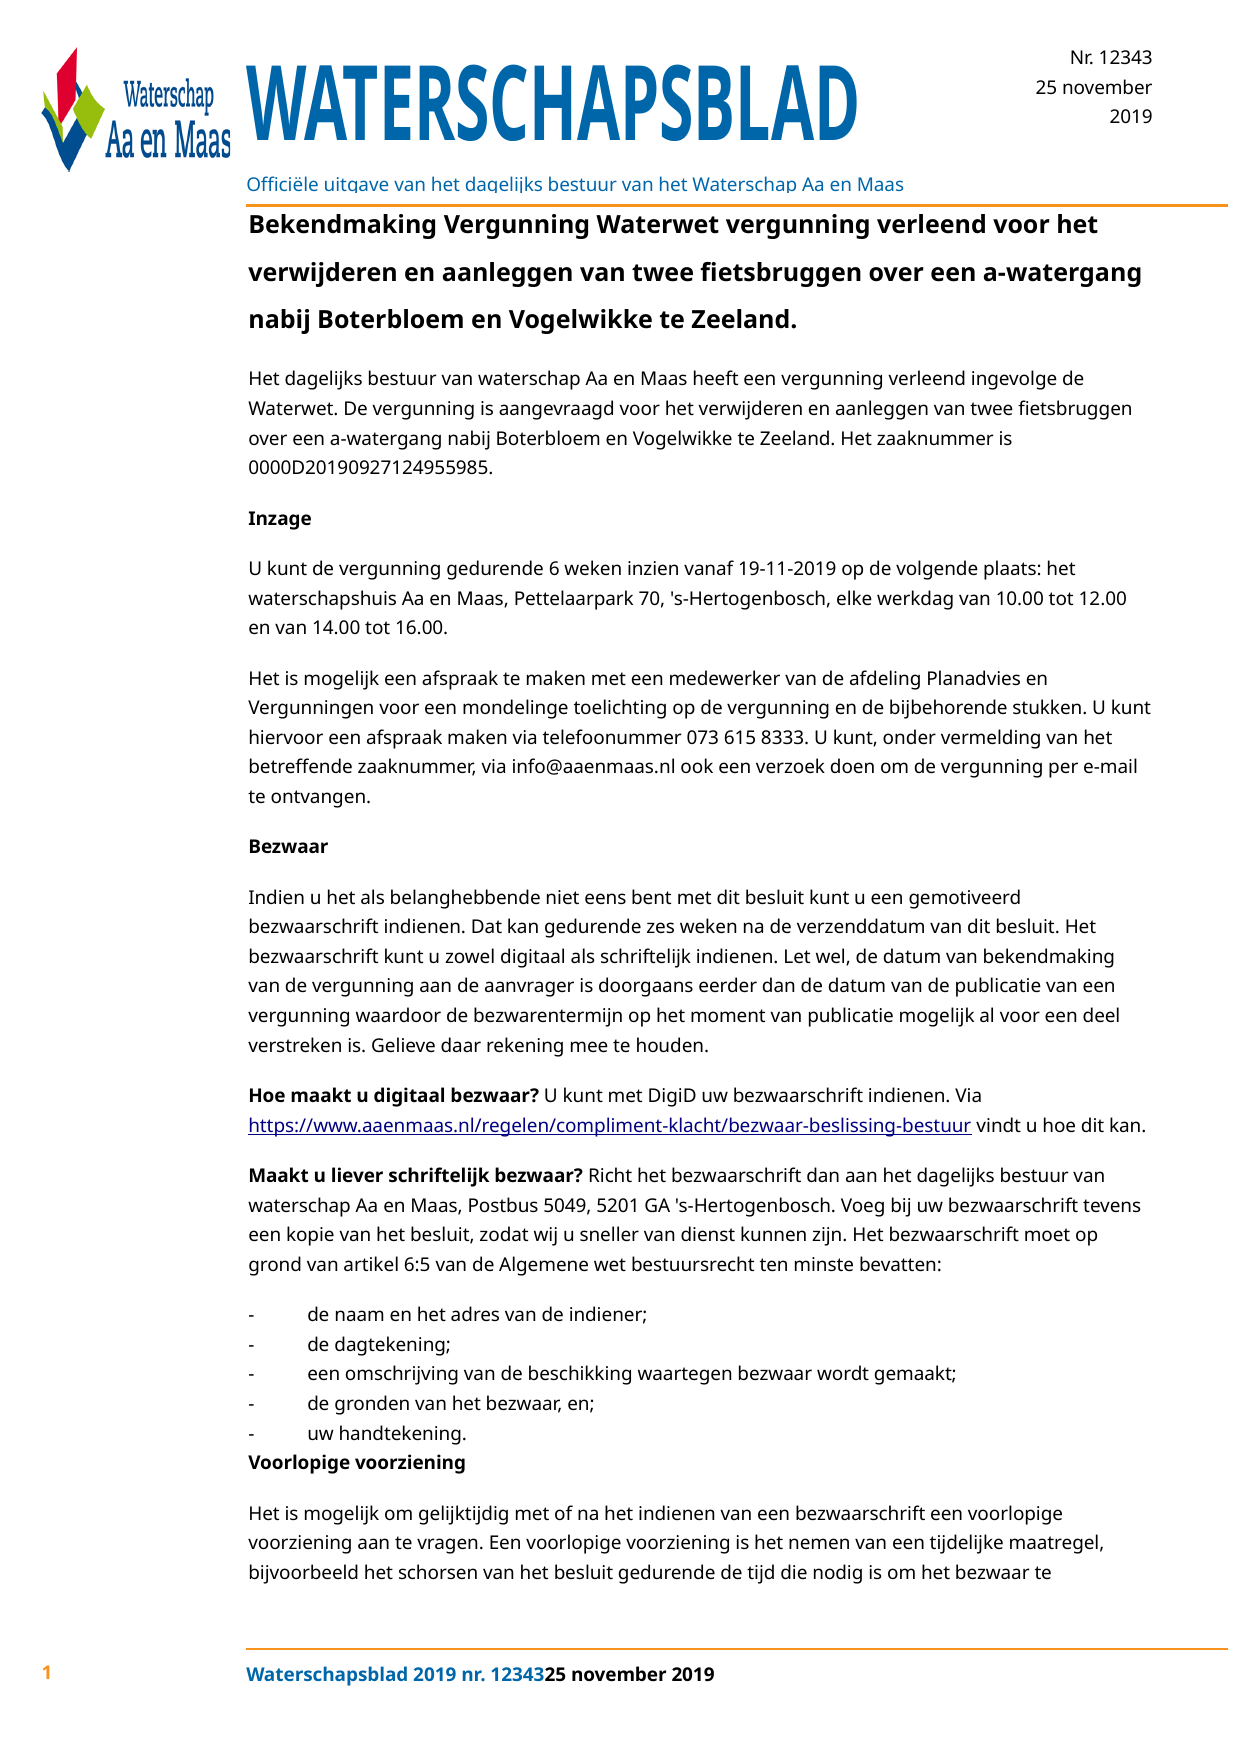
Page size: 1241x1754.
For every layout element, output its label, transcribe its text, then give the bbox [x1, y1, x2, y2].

list uw handtekening. [248, 1420, 1152, 1445]
text U kunt de vergunning gedurende 6 weken inzien vanaf 19-11-2019 op de volgende plaats: het waterschapshuis Aa en Maas, Pettelaarpark 70, 's-Hertogenbosch, elke werkdag van 10.00 tot 12.00 en van 14.00 tot 16.00. [248, 555, 1152, 640]
text Voorlopige voorziening [248, 1449, 1152, 1475]
list de gronden van het bezwaar, en; [248, 1390, 1152, 1416]
list de naam en het adres van de indiener; [248, 1301, 1152, 1327]
text Maakt u liever schriftelijk bezwaar? Richt het bezwaarschrift dan aan het dagelijks bestuur van waterschap Aa en Maas, Postbus 5049, 5201 GA 's-Hertogenbosch. Voeg bij uw bezwaarschrift tevens een kopie van het besluit, zodat wij u sneller van dienst kunnen zijn. Het bezwaarschrift moet op grond van artikel 6:5 van de Algemene wet bestuursrecht ten minste bevatten: [248, 1162, 1152, 1277]
list een omschrijving van de beschikking waartegen bezwaar wordt gemaakt; [248, 1361, 1152, 1386]
text Bekendmaking Vergunning Waterwet vergunning verleend voor het verwijderen en aanleggen van twee fietsbruggen over een a-watergang nabij Boterbloem en Vogelwikke te Zeeland. [248, 207, 1152, 336]
text Bezwaar [248, 833, 1152, 859]
picture [41, 47, 231, 172]
text Het is mogelijk een afspraak te maken met een medewerker van de afdeling Planadvies en Vergunningen voor een mondelinge toelichting op de vergunning en de bijbehorende stukken. U kunt hiervoor een afspraak maken via telefoonummer 073 615 8333. U kunt, onder vermelding van het betreffende zaaknummer, via info@aaenmaas.nl ook een verzoek doen om de vergunning per e-mail te ontvangen. [248, 665, 1152, 809]
text Inzage [248, 505, 1152, 530]
text Hoe maakt u digitaal bezwaar? U kunt met DigiD uw bezwaarschrift indienen. Via https://www.aaenmaas.nl/regelen/compliment-klacht/bezwaar-beslissing-bestuur vindt u hoe dit kan. [248, 1082, 1152, 1137]
list de dagtekening; [248, 1331, 1152, 1357]
text Indien u het als belanghebbende niet eens bent met dit besluit kunt u een gemotiveerd bezwaarschrift indienen. Dat kan gedurende zes weken na de verzenddatum van dit besluit. Het bezwaarschrift kunt u zowel digitaal als schriftelijk indienen. Let wel, de datum van bekendmaking van de vergunning aan de aanvrager is doorgaans eerder dan de datum van de publicatie van een vergunning waardoor de bezwarentermijn op het moment van publicatie mogelijk al voor een deel verstreken is. Gelieve daar rekening mee te houden. [248, 884, 1152, 1057]
text Het dagelijks bestuur van waterschap Aa en Maas heeft een vergunning verleend ingevolge de Waterwet. De vergunning is aangevraagd voor het verwijderen en aanleggen van twee fietsbruggen over een a-watergang nabij Boterbloem en Vogelwikke te Zeeland. Het zaaknummer is 0000D20190927124955985. [248, 366, 1152, 480]
text Het is mogelijk om gelijktijdig met of na het indienen van een bezwaarschrift een voorlopige voorziening aan te vragen. Een voorlopige voorziening is het nemen van een tijdelijke maatregel, bijvoorbeeld het schorsen van het besluit gedurende de tijd die nodig is om het bezwaar te [248, 1500, 1152, 1584]
